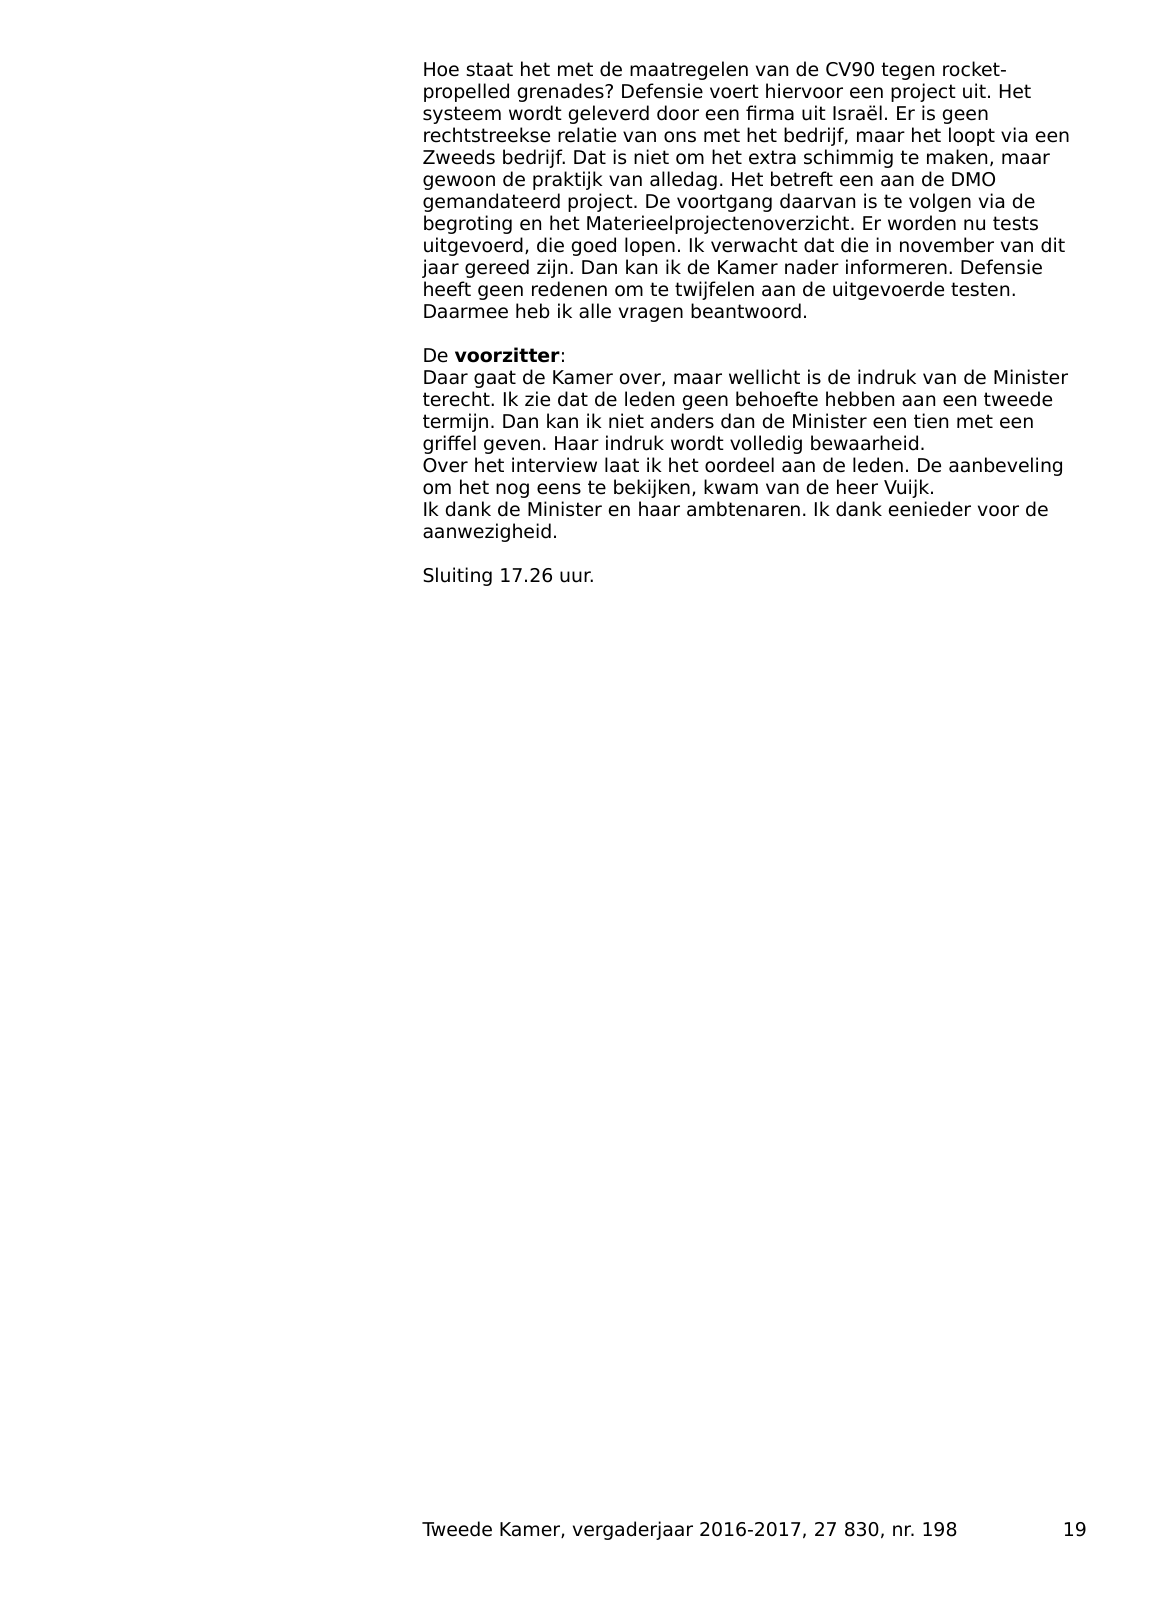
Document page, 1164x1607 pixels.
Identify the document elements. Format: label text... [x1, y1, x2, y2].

text Hoe staat het met de maatregelen van de CV90 tegen rocket-propelled grenades? Defensie voert hiervoor een project uit. Het systeem wordt geleverd door een firma uit Israël. Er is geen rechtstreekse relatie van ons met het bedrijf, maar het loopt via een Zweeds bedrijf. Dat is niet om het extra schimmig te maken, maar gewoon de praktijk van alledag. Het betreft een aan de DMO gemandateerd project. De voortgang daarvan is te volgen via de begroting en het Materieelprojectenoverzicht. Er worden nu tests uitgevoerd, die goed lopen. Ik verwacht dat die in november van dit jaar gereed zijn. Dan kan ik de Kamer nader informeren. Defensie heeft geen redenen om te twijfelen aan de uitgevoerde testen. [422, 59, 1087, 301]
text Daarmee heb ik alle vragen beantwoord. [422, 301, 1087, 323]
text Sluiting 17.26 uur. [422, 565, 1087, 587]
text Ik dank de Minister en haar ambtenaren. Ik dank eenieder voor de aanwezigheid. [422, 499, 1087, 543]
text Daar gaat de Kamer over, maar wellicht is de indruk van de Minister terecht. Ik zie dat de leden geen behoefte hebben aan een tweede termijn. Dan kan ik niet anders dan de Minister een tien met een griffel geven. Haar indruk wordt volledig bewaarheid. [422, 367, 1087, 455]
text Over het interview laat ik het oordeel aan de leden. De aanbeveling om het nog eens te bekijken, kwam van de heer Vuijk. [422, 455, 1087, 499]
text De voorzitter: [422, 345, 1087, 367]
